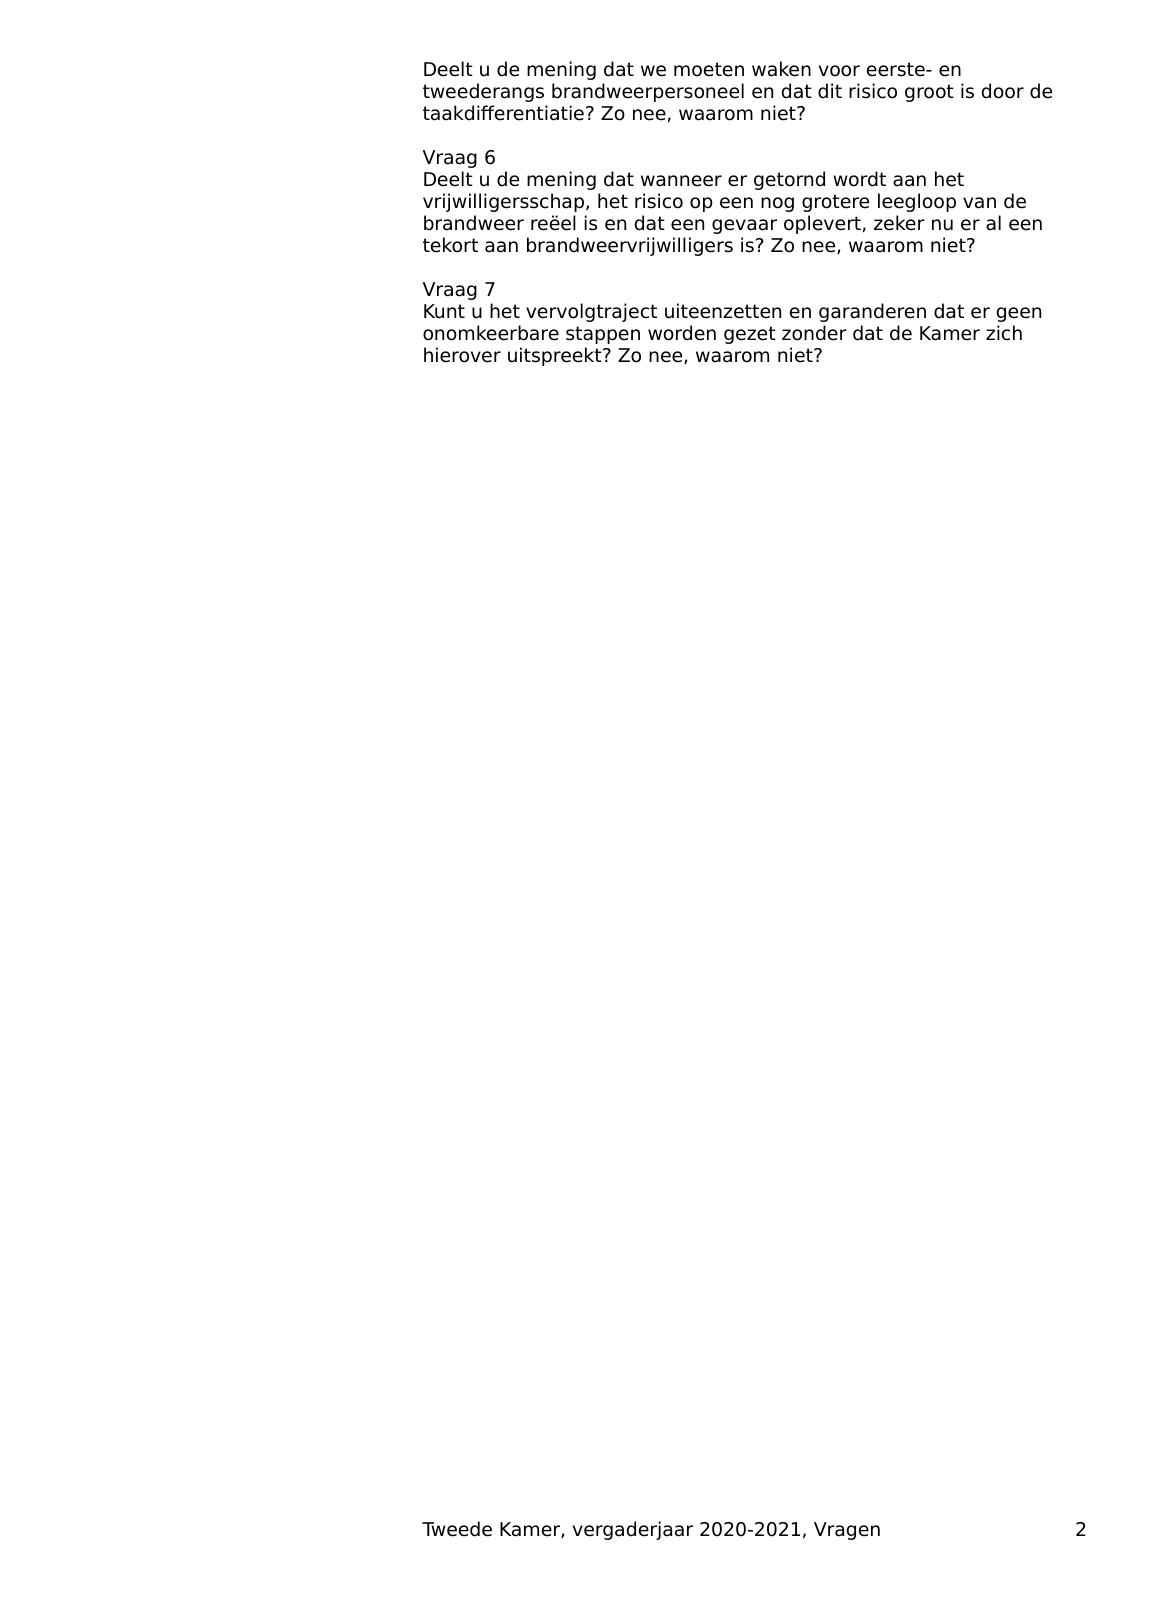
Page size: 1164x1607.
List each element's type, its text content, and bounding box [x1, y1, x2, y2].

text Vraag 6 [422, 147, 1087, 169]
text Deelt u de mening dat wanneer er getornd wordt aan het vrijwilligersschap, het risico op een nog grotere leegloop van de brandweer reëel is en dat een gevaar oplevert, zeker nu er al een tekort aan brandweervrijwilligers is? Zo nee, waarom niet? [422, 169, 1087, 257]
text Kunt u het vervolgtraject uiteenzetten en garanderen dat er geen onomkeerbare stappen worden gezet zonder dat de Kamer zich hierover uitspreekt? Zo nee, waarom niet? [422, 301, 1087, 367]
text Deelt u de mening dat we moeten waken voor eerste- en tweederangs brandweerpersoneel en dat dit risico groot is door de taakdifferentiatie? Zo nee, waarom niet? [422, 59, 1087, 125]
text Vraag 7 [422, 279, 1087, 301]
